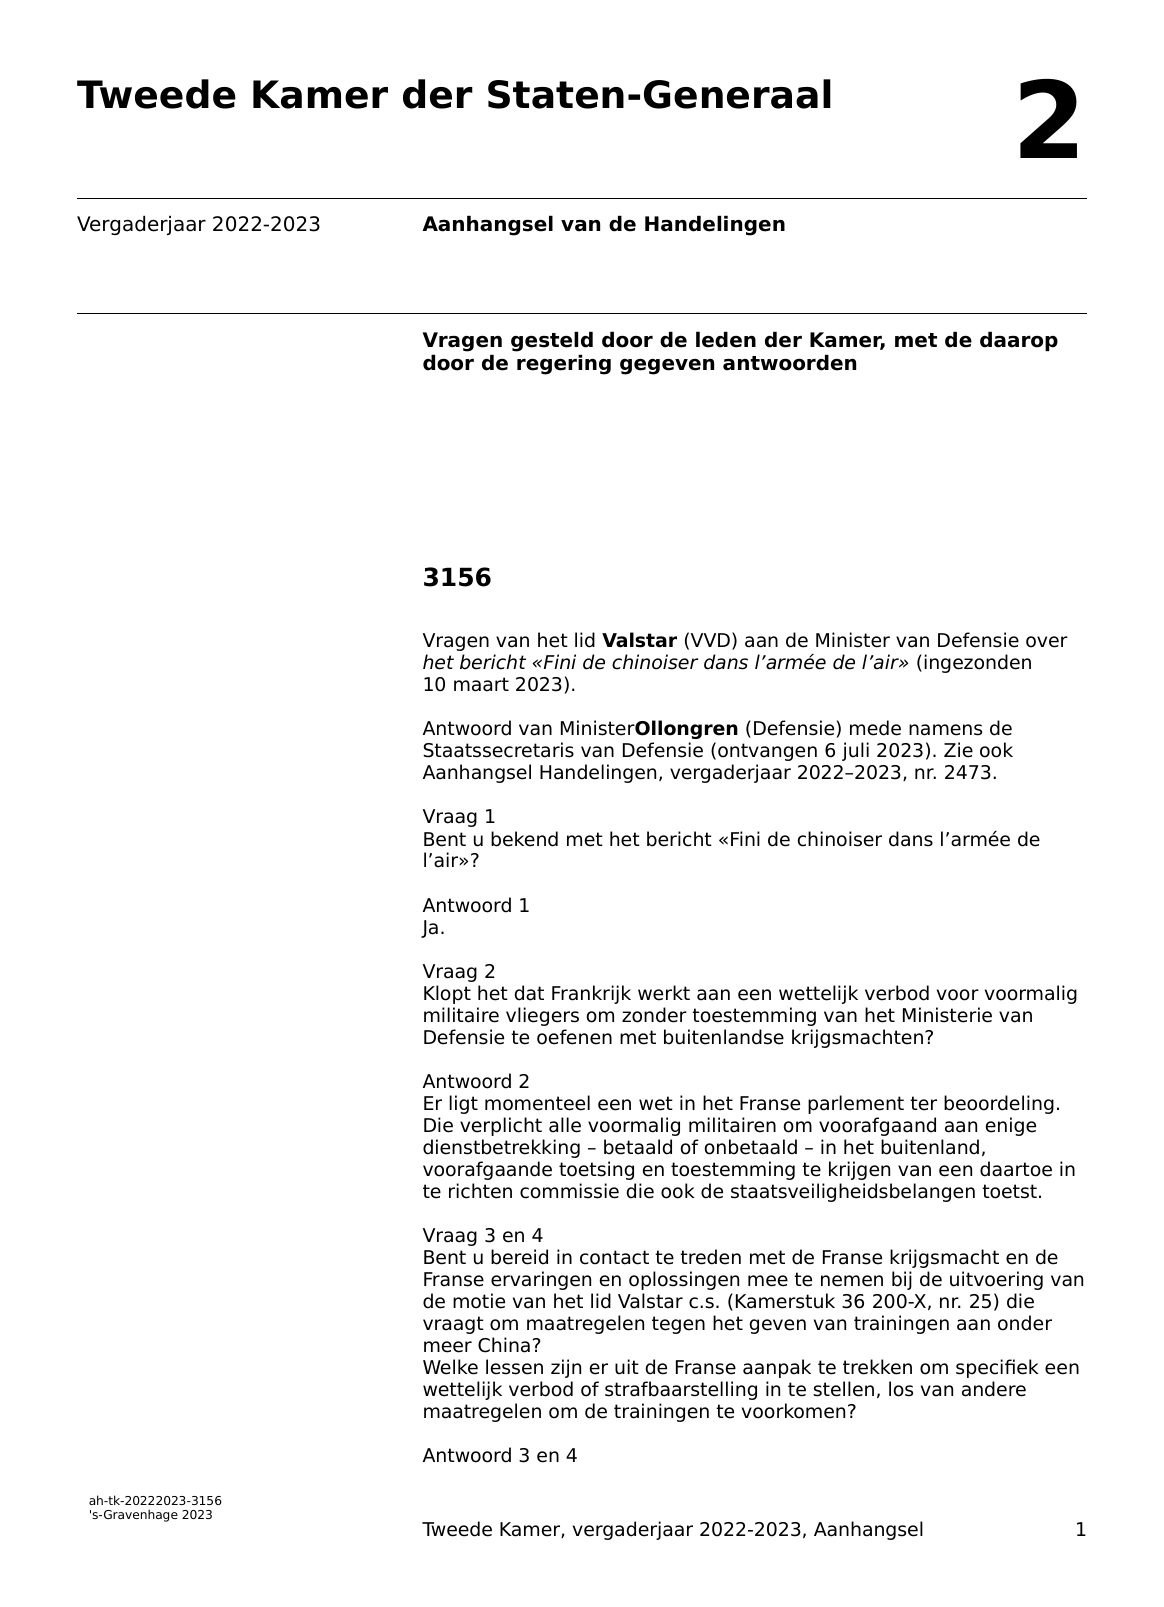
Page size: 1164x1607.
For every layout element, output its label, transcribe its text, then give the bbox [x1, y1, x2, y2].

text 3156 [422, 563, 1087, 592]
table_header 2 [886, 59, 1087, 198]
table_cell [77, 314, 422, 375]
text Antwoord 3 en 4 [422, 1445, 1087, 1467]
text Antwoord 1 [422, 894, 1087, 917]
text 's-Gravenhage 2023 [88, 1508, 323, 1522]
table_cell Vragen gesteld door de leden der Kamer, met de daarop door de regering gegeven antwoorden [422, 314, 1087, 375]
text Vragen van het lid Valstar (VVD) aan de Minister van Defensie over het bericht «Fini de chinoiser dans l’armée de l’air» (ingezonden 10 maart 2023). [422, 630, 1087, 696]
table_cell Aanhangsel van de Handelingen [422, 199, 1087, 313]
table_header Tweede Kamer der Staten-Generaal [77, 59, 886, 198]
text Vraag 3 en 4 [422, 1225, 1087, 1247]
text Vraag 2 [422, 961, 1087, 983]
text Antwoord van MinisterOllongren (Defensie) mede namens de Staatssecretaris van Defensie (ontvangen 6 juli 2023). Zie ook Aanhangsel Handelingen, vergaderjaar 2022–2023, nr. 2473. [422, 718, 1087, 784]
text Er ligt momenteel een wet in het Franse parlement ter beoordeling. Die verplicht alle voormalig militairen om voorafgaand aan enige dienstbetrekking – betaald of onbetaald – in het buitenland, voorafgaande toetsing en toestemming te krijgen van een daartoe in te richten commissie die ook de staatsveiligheidsbelangen toetst. [422, 1093, 1087, 1203]
text Bent u bekend met het bericht «Fini de chinoiser dans l’armée de l’air»? [422, 828, 1087, 872]
table_cell Vergaderjaar 2022-2023 [77, 199, 422, 313]
text Bent u bereid in contact te treden met de Franse krijgsmacht en de Franse ervaringen en oplossingen mee te nemen bij de uitvoering van de motie van het lid Valstar c.s. (Kamerstuk 36 200-X, nr. 25) die vraagt om maatregelen tegen het geven van trainingen aan onder meer China? [422, 1247, 1087, 1357]
text ah-tk-20222023-3156 [88, 1494, 323, 1508]
text Klopt het dat Frankrijk werkt aan een wettelijk verbod voor voormalig militaire vliegers om zonder toestemming van het Ministerie van Defensie te oefenen met buitenlandse krijgsmachten? [422, 983, 1087, 1049]
text Antwoord 2 [422, 1071, 1087, 1093]
text Ja. [422, 917, 1087, 938]
text Welke lessen zijn er uit de Franse aanpak te trekken om specifiek een wettelijk verbod of strafbaarstelling in te stellen, los van andere maatregelen om de trainingen te voorkomen? [422, 1357, 1087, 1423]
text Vraag 1 [422, 806, 1087, 828]
